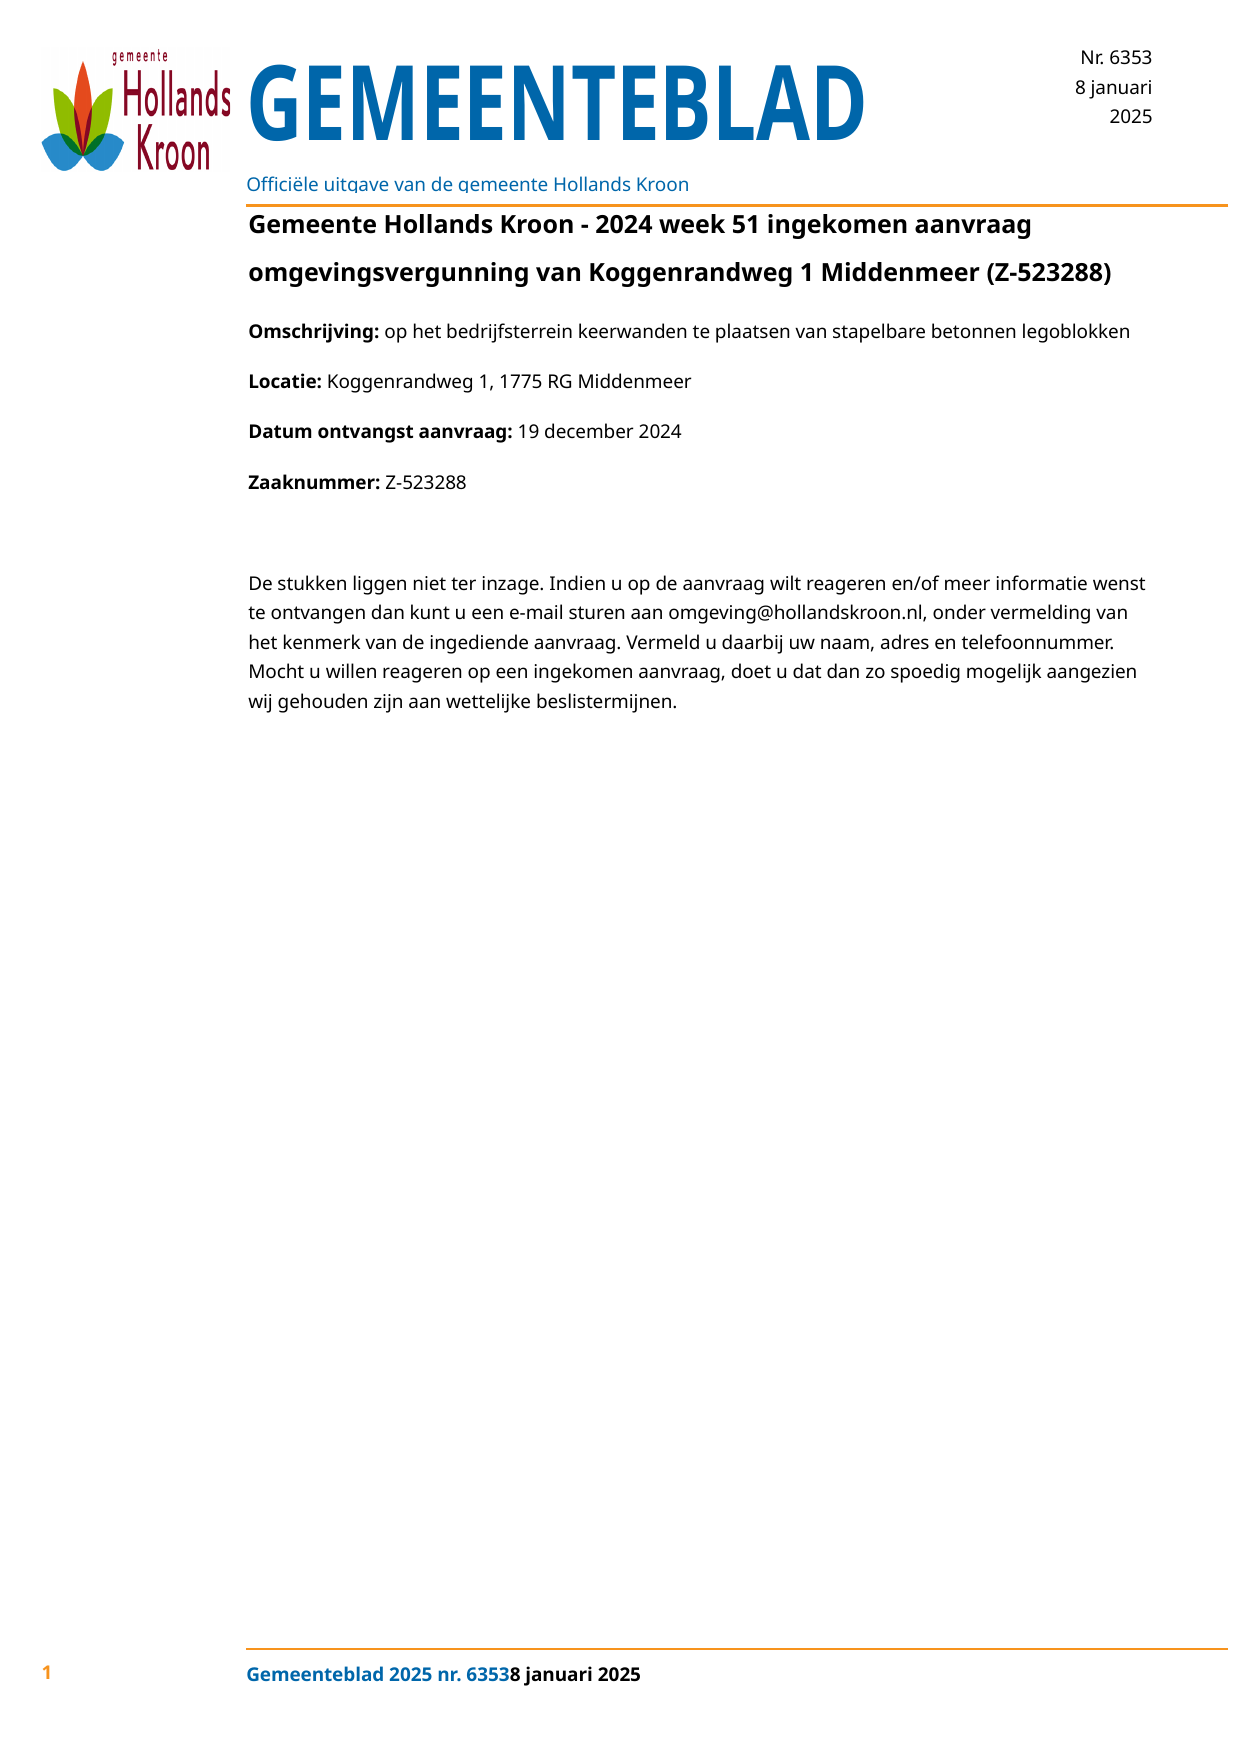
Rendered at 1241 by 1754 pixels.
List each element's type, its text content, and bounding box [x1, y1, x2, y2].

picture [41, 47, 231, 172]
text Locatie: Koggenrandweg 1, 1775 RG Middenmeer [248, 368, 1152, 394]
text Zaaknummer: Z-523288 [248, 469, 1152, 495]
text Gemeente Hollands Kroon - 2024 week 51 ingekomen aanvraag omgevingsvergunning van Koggenrandweg 1 Middenmeer (Z-523288) [248, 207, 1152, 288]
text De stukken liggen niet ter inzage. Indien u op de aanvraag wilt reageren en/of meer informatie wenst te ontvangen dan kunt u een e-mail sturen aan omgeving@hollandskroon.nl, onder vermelding van het kenmerk van de ingediende aanvraag. Vermeld u daarbij uw naam, adres en telefoonnummer. Mocht u willen reageren op een ingekomen aanvraag, doet u dat dan zo spoedig mogelijk aangezien wij gehouden zijn aan wettelijke beslistermijnen. [248, 570, 1152, 714]
text Datum ontvangst aanvraag: 19 december 2024 [248, 419, 1152, 444]
text Omschrijving: op het bedrijfsterrein keerwanden te plaatsen van stapelbare betonnen legoblokken [248, 318, 1152, 344]
